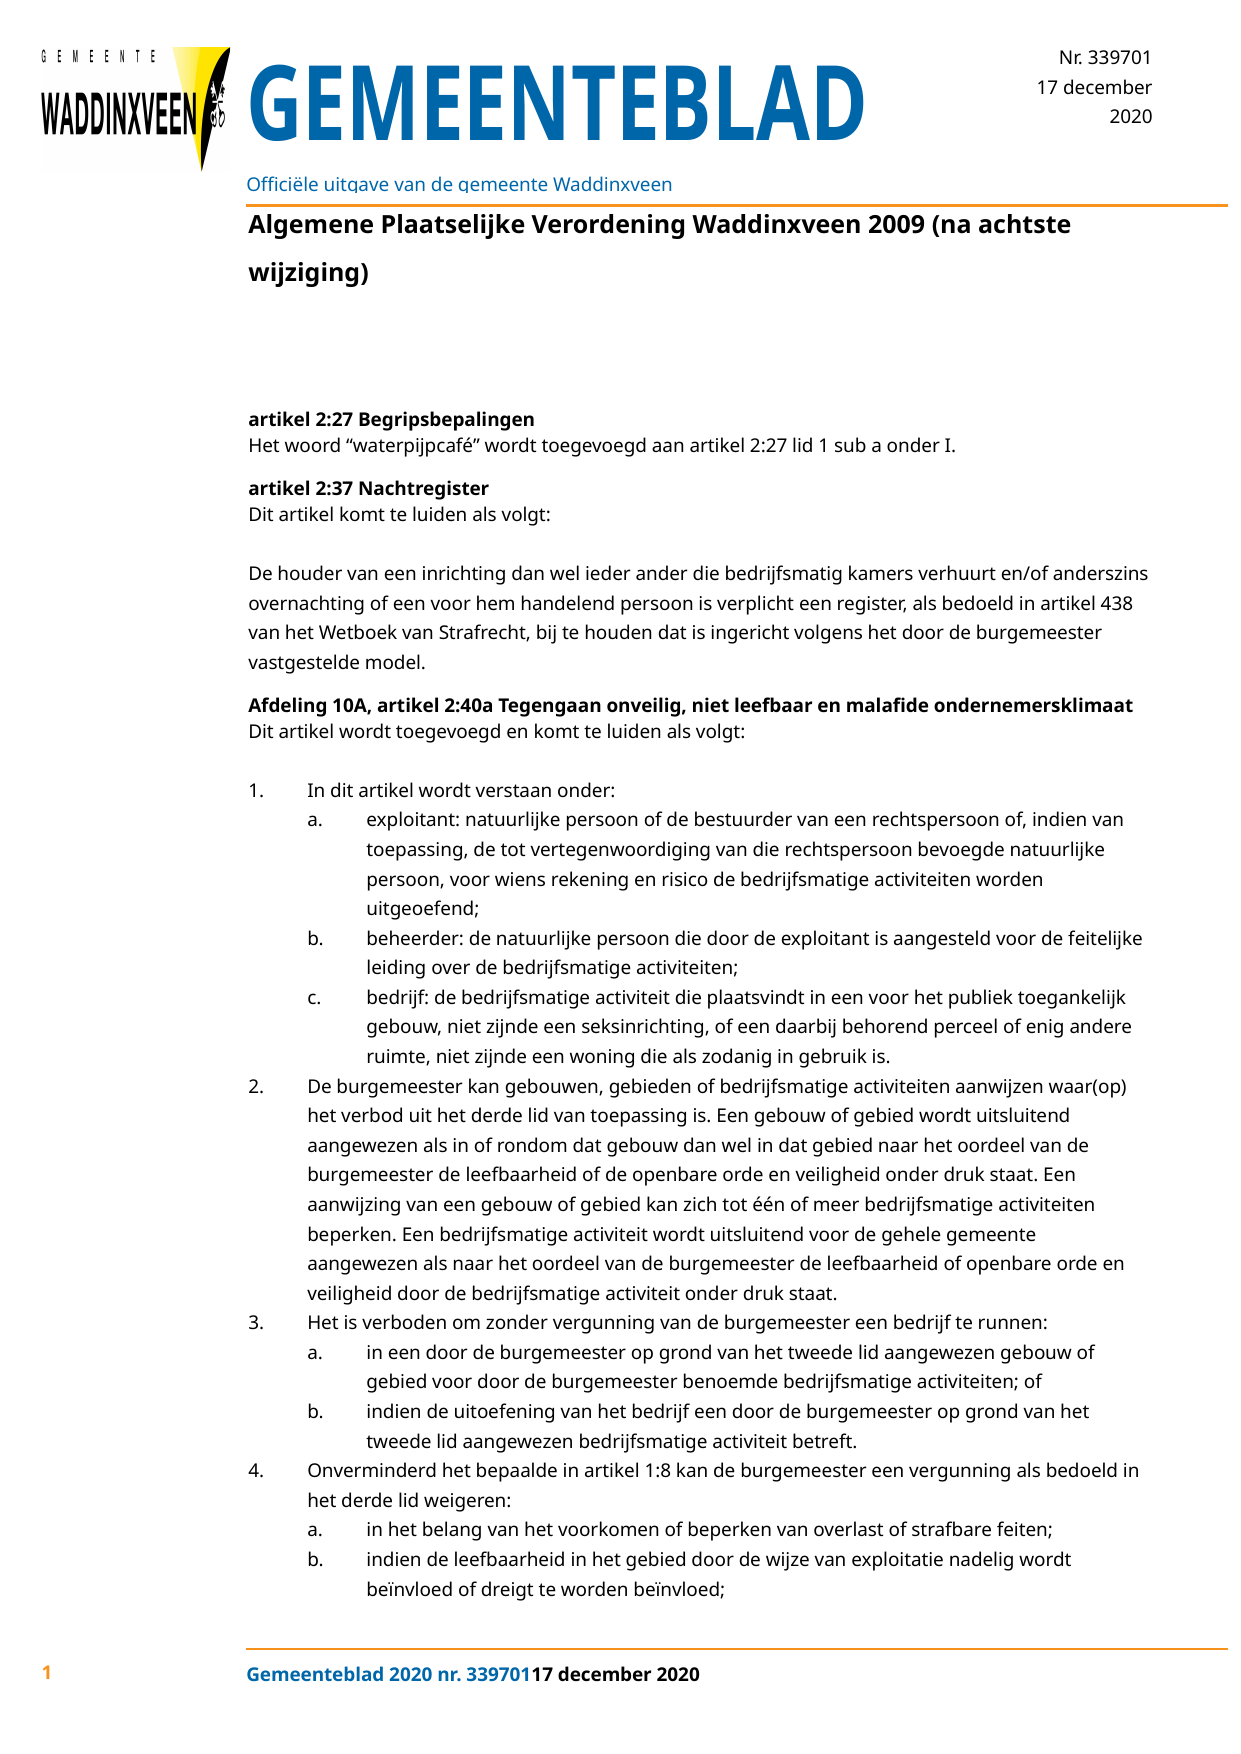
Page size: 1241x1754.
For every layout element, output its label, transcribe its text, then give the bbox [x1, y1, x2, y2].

list In dit artikel wordt verstaan onder: [248, 777, 1152, 803]
text Dit artikel wordt toegevoegd en komt te luiden als volgt: [248, 718, 1152, 743]
text De houder van een inrichting dan wel ieder ander die bedrijfsmatig kamers verhuurt en/of anderszins overnachting of een voor hem handelend persoon is verplicht een register, als bedoeld in artikel 438 van het Wetboek van Strafrecht, bij te houden dat is ingericht volgens het door de burgemeester vastgestelde model. [248, 560, 1152, 675]
list indien de leefbaarheid in het gebied door de wijze van exploitatie nadelig wordt beïnvloed of dreigt te worden beïnvloed; [307, 1546, 1152, 1601]
list beheerder: de natuurlijke persoon die door de exploitant is aangesteld voor de feitelijke leiding over de bedrijfsmatige activiteiten; [307, 925, 1152, 980]
text Dit artikel komt te luiden als volgt: [248, 501, 1152, 527]
picture [41, 47, 231, 172]
list Het is verboden om zonder vergunning van de burgemeester een bedrijf te runnen: [248, 1309, 1152, 1335]
list bedrijf: de bedrijfsmatige activiteit die plaatsvindt in een voor het publiek toegankelijk gebouw, niet zijnde een seksinrichting, of een daarbij behorend perceel of enig andere ruimte, niet zijnde een woning die als zodanig in gebruik is. [307, 984, 1152, 1069]
list in het belang van het voorkomen of beperken van overlast of strafbare feiten; [307, 1517, 1152, 1542]
text artikel 2:27 Begripsbepalingen [248, 406, 1152, 432]
list Onverminderd het bepaalde in artikel 1:8 kan de burgemeester een vergunning als bedoeld in het derde lid weigeren: [248, 1457, 1152, 1513]
text Afdeling 10A, artikel 2:40a Tegengaan onveilig, niet leefbaar en malafide ondernemersklimaat [248, 692, 1152, 718]
text Het woord “waterpijpcafé” wordt toegevoegd aan artikel 2:27 lid 1 sub a onder I. [248, 432, 1152, 458]
text Algemene Plaatselijke Verordening Waddinxveen 2009 (na achtste wijziging) [248, 207, 1152, 288]
text artikel 2:37 Nachtregister [248, 475, 1152, 501]
list exploitant: natuurlijke persoon of de bestuurder van een rechtspersoon of, indien van toepassing, de tot vertegenwoordiging van die rechtspersoon bevoegde natuurlijke persoon, voor wiens rekening en risico de bedrijfsmatige activiteiten worden uitgeoefend; [307, 807, 1152, 921]
list indien de uitoefening van het bedrijf een door de burgemeester op grond van het tweede lid aangewezen bedrijfsmatige activiteit betreft. [307, 1398, 1152, 1453]
list in een door de burgemeester op grond van het tweede lid aangewezen gebouw of gebied voor door de burgemeester benoemde bedrijfsmatige activiteiten; of [307, 1339, 1152, 1394]
list De burgemeester kan gebouwen, gebieden of bedrijfsmatige activiteiten aanwijzen waar(op) het verbod uit het derde lid van toepassing is. Een gebouw of gebied wordt uitsluitend aangewezen als in of rondom dat gebouw dan wel in dat gebied naar het oordeel van de burgemeester de leefbaarheid of de openbare orde en veiligheid onder druk staat. Een aanwijzing van een gebouw of gebied kan zich tot één of meer bedrijfsmatige activiteiten beperken. Een bedrijfsmatige activiteit wordt uitsluitend voor de gehele gemeente aangewezen als naar het oordeel van de burgemeester de leefbaarheid of openbare orde en veiligheid door de bedrijfsmatige activiteit onder druk staat. [248, 1073, 1152, 1306]
